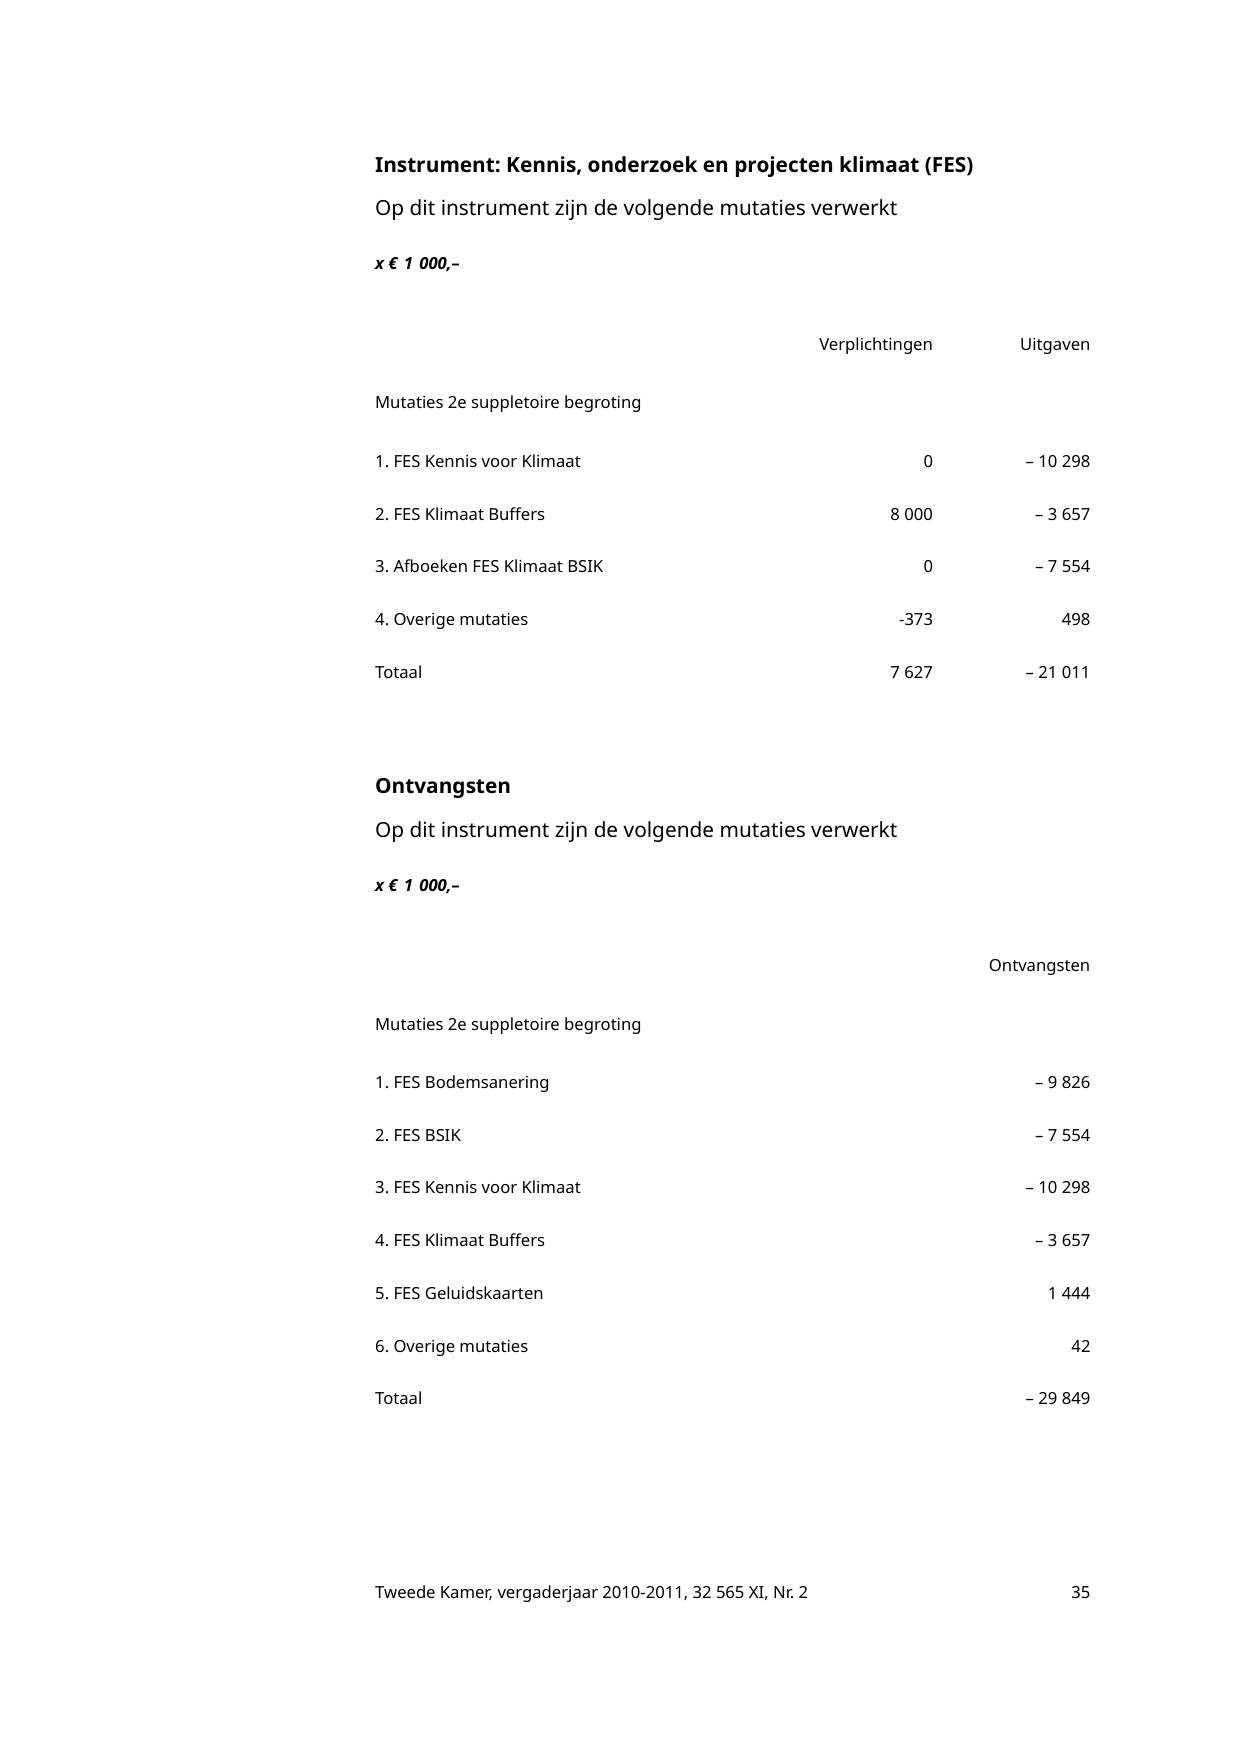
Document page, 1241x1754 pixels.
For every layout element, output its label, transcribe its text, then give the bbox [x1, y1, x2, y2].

table_header [375, 333, 775, 391]
table_cell 5. FES Geluidskaarten [375, 1282, 947, 1334]
table_cell Totaal [375, 1387, 947, 1440]
table_cell Mutaties 2e suppletoire begroting [375, 1012, 947, 1071]
table_cell 4. Overige mutaties [375, 608, 775, 660]
table_cell 4. FES Klimaat Buffers [375, 1229, 947, 1282]
text x € 1 000,– [375, 873, 1090, 896]
table_cell 0 [775, 555, 933, 607]
table_cell 1. FES Bodemsanering [375, 1071, 947, 1123]
table_cell 2. FES BSIK [375, 1124, 947, 1176]
table_cell – 29 849 [947, 1387, 1090, 1440]
table_cell 2. FES Klimaat Buffers [375, 502, 775, 555]
table_cell 7 627 [775, 660, 933, 713]
table_cell – 10 298 [947, 1176, 1090, 1229]
table_cell – 7 554 [933, 555, 1090, 607]
table_cell 8 000 [775, 502, 933, 555]
table_cell – 10 298 [933, 449, 1090, 502]
table_cell 498 [933, 608, 1090, 660]
table_header Ontvangsten [947, 954, 1090, 1012]
table_cell [933, 391, 1090, 449]
table_cell 1. FES Kennis voor Klimaat [375, 449, 775, 502]
text Op dit instrument zijn de volgende mutaties verwerkt [375, 815, 1090, 843]
table_header [375, 954, 947, 1012]
table_cell 0 [775, 449, 933, 502]
table_cell – 7 554 [947, 1124, 1090, 1176]
table_header Uitgaven [933, 333, 1090, 391]
table_cell [775, 391, 933, 449]
table_cell 3. Afboeken FES Klimaat BSIK [375, 555, 775, 607]
table_cell 3. FES Kennis voor Klimaat [375, 1176, 947, 1229]
text Ontvangsten [375, 771, 1090, 800]
table_cell – 9 826 [947, 1071, 1090, 1123]
table_cell – 21 011 [933, 660, 1090, 713]
table_cell -373 [775, 608, 933, 660]
text Op dit instrument zijn de volgende mutaties verwerkt [375, 193, 1090, 222]
table_cell Totaal [375, 660, 775, 713]
text x € 1 000,– [375, 252, 1090, 274]
table_cell Mutaties 2e suppletoire begroting [375, 391, 775, 449]
table_cell 1 444 [947, 1282, 1090, 1334]
text Instrument: Kennis, onderzoek en projecten klimaat (FES) [375, 150, 1090, 178]
table_cell 6. Overige mutaties [375, 1334, 947, 1387]
table_cell [947, 1012, 1090, 1071]
table_cell 42 [947, 1334, 1090, 1387]
table_header Verplichtingen [775, 333, 933, 391]
table_cell – 3 657 [947, 1229, 1090, 1282]
table_cell – 3 657 [933, 502, 1090, 555]
